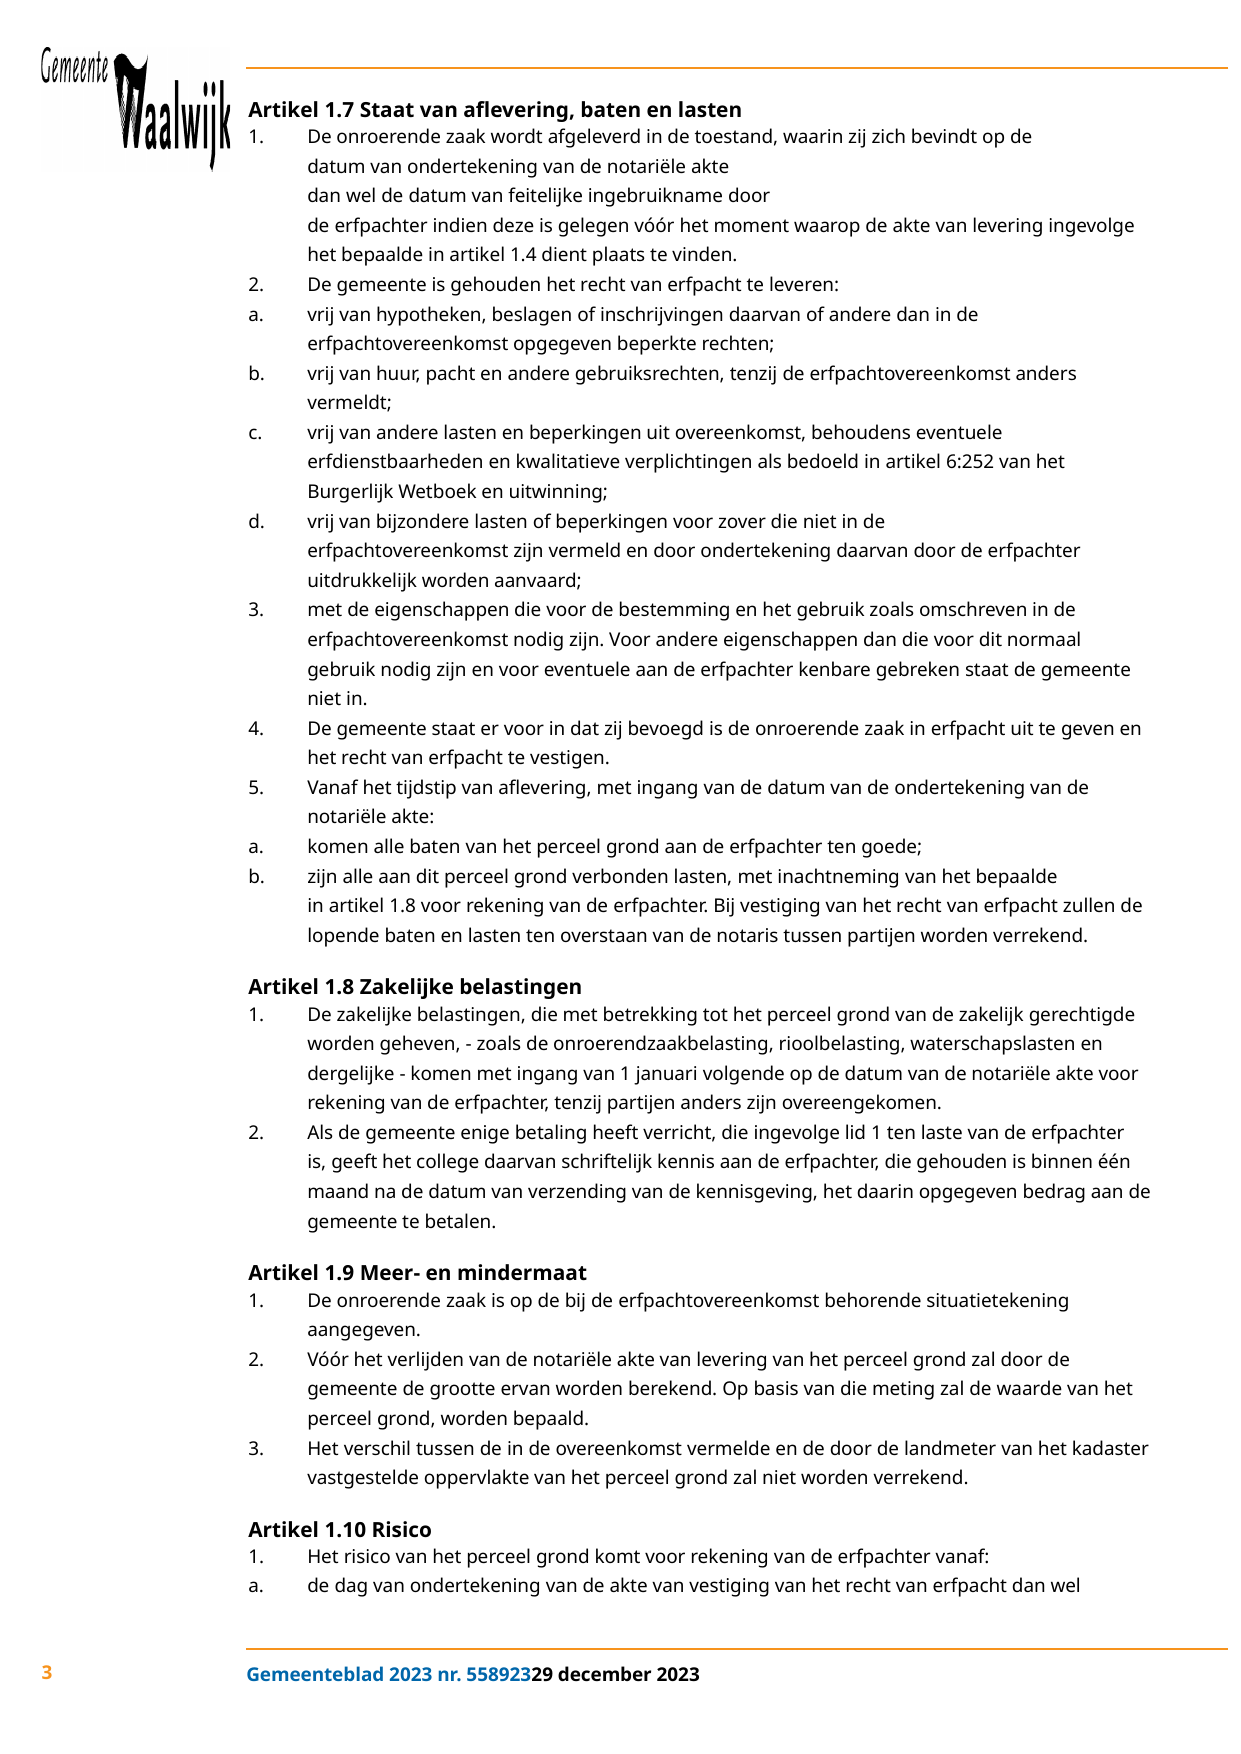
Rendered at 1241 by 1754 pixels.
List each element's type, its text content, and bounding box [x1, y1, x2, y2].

text Artikel 1.7 Staat van aflevering, baten en lasten [248, 95, 1152, 123]
list De onroerende zaak is op de bij de erfpachtovereenkomst behorende situatietekening aangegeven. [248, 1287, 1152, 1342]
list Het verschil tussen de in de overeenkomst vermelde en de door de landmeter van het kadaster vastgestelde oppervlakte van het perceel grond zal niet worden verrekend. [248, 1435, 1152, 1490]
list Het risico van het perceel grond komt voor rekening van de erfpachter vanaf: [248, 1543, 1152, 1569]
list met de eigenschappen die voor de bestemming en het gebruik zoals omschreven in de erfpachtovereenkomst nodig zijn. Voor andere eigenschappen dan die voor dit normaal gebruik nodig zijn en voor eventuele aan de erfpachter kenbare gebreken staat de gemeente niet in. [248, 597, 1152, 711]
text Artikel 1.9 Meer- en mindermaat [248, 1258, 1152, 1287]
list De zakelijke belastingen, die met betrekking tot het perceel grond van de zakelijk gerechtigde worden geheven, - zoals de onroerendzaakbelasting, rioolbelasting, waterschapslasten en dergelijke - komen met ingang van 1 januari volgende op de datum van de notariële akte voor rekening van de erfpachter, tenzij partijen anders zijn overeengekomen. [248, 1001, 1152, 1115]
list De gemeente is gehouden het recht van erfpacht te leveren: [248, 271, 1152, 297]
list komen alle baten van het perceel grond aan de erfpachter ten goede; [248, 833, 1152, 859]
list De onroerende zaak wordt afgeleverd in de toestand, waarin zij zich bevindt op de datum van ondertekening van de notariële akte dan wel de datum van feitelijke ingebruikname door de erfpachter indien deze is gelegen vóór het moment waarop de akte van levering ingevolge het bepaalde in artikel 1.4 dient plaats te vinden. [248, 123, 1152, 267]
list zijn alle aan dit perceel grond verbonden lasten, met inachtneming van het bepaalde in artikel 1.8 voor rekening van de erfpachter. Bij vestiging van het recht van erfpacht zullen de lopende baten en lasten ten overstaan van de notaris tussen partijen worden verrekend. [248, 863, 1152, 948]
list vrij van huur, pacht en andere gebruiksrechten, tenzij de erfpachtovereenkomst anders vermeldt; [248, 360, 1152, 415]
list vrij van hypotheken, beslagen of inschrijvingen daarvan of andere dan in de erfpachtovereenkomst opgegeven beperkte rechten; [248, 301, 1152, 356]
list Vóór het verlijden van de notariële akte van levering van het perceel grond zal door de gemeente de grootte ervan worden berekend. Op basis van die meting zal de waarde van het perceel grond, worden bepaald. [248, 1346, 1152, 1431]
text Artikel 1.8 Zakelijke belastingen [248, 972, 1152, 1001]
list vrij van bijzondere lasten of beperkingen voor zover die niet in de erfpachtovereenkomst zijn vermeld en door ondertekening daarvan door de erfpachter uitdrukkelijk worden aanvaard; [248, 508, 1152, 593]
list de dag van ondertekening van de akte van vestiging van het recht van erfpacht dan wel [248, 1573, 1152, 1598]
list Als de gemeente enige betaling heeft verricht, die ingevolge lid 1 ten laste van de erfpachter is, geeft het college daarvan schriftelijk kennis aan de erfpachter, die gehouden is binnen één maand na de datum van verzending van de kennisgeving, het daarin opgegeven bedrag aan de gemeente te betalen. [248, 1119, 1152, 1234]
picture [41, 47, 231, 172]
list vrij van andere lasten en beperkingen uit overeenkomst, behoudens eventuele erfdienstbaarheden en kwalitatieve verplichtingen als bedoeld in artikel 6:252 van het Burgerlijk Wetboek en uitwinning; [248, 419, 1152, 504]
text Artikel 1.10 Risico [248, 1515, 1152, 1543]
list Vanaf het tijdstip van aflevering, met ingang van de datum van de ondertekening van de notariële akte: [248, 774, 1152, 829]
list De gemeente staat er voor in dat zij bevoegd is de onroerende zaak in erfpacht uit te geven en het recht van erfpacht te vestigen. [248, 715, 1152, 770]
